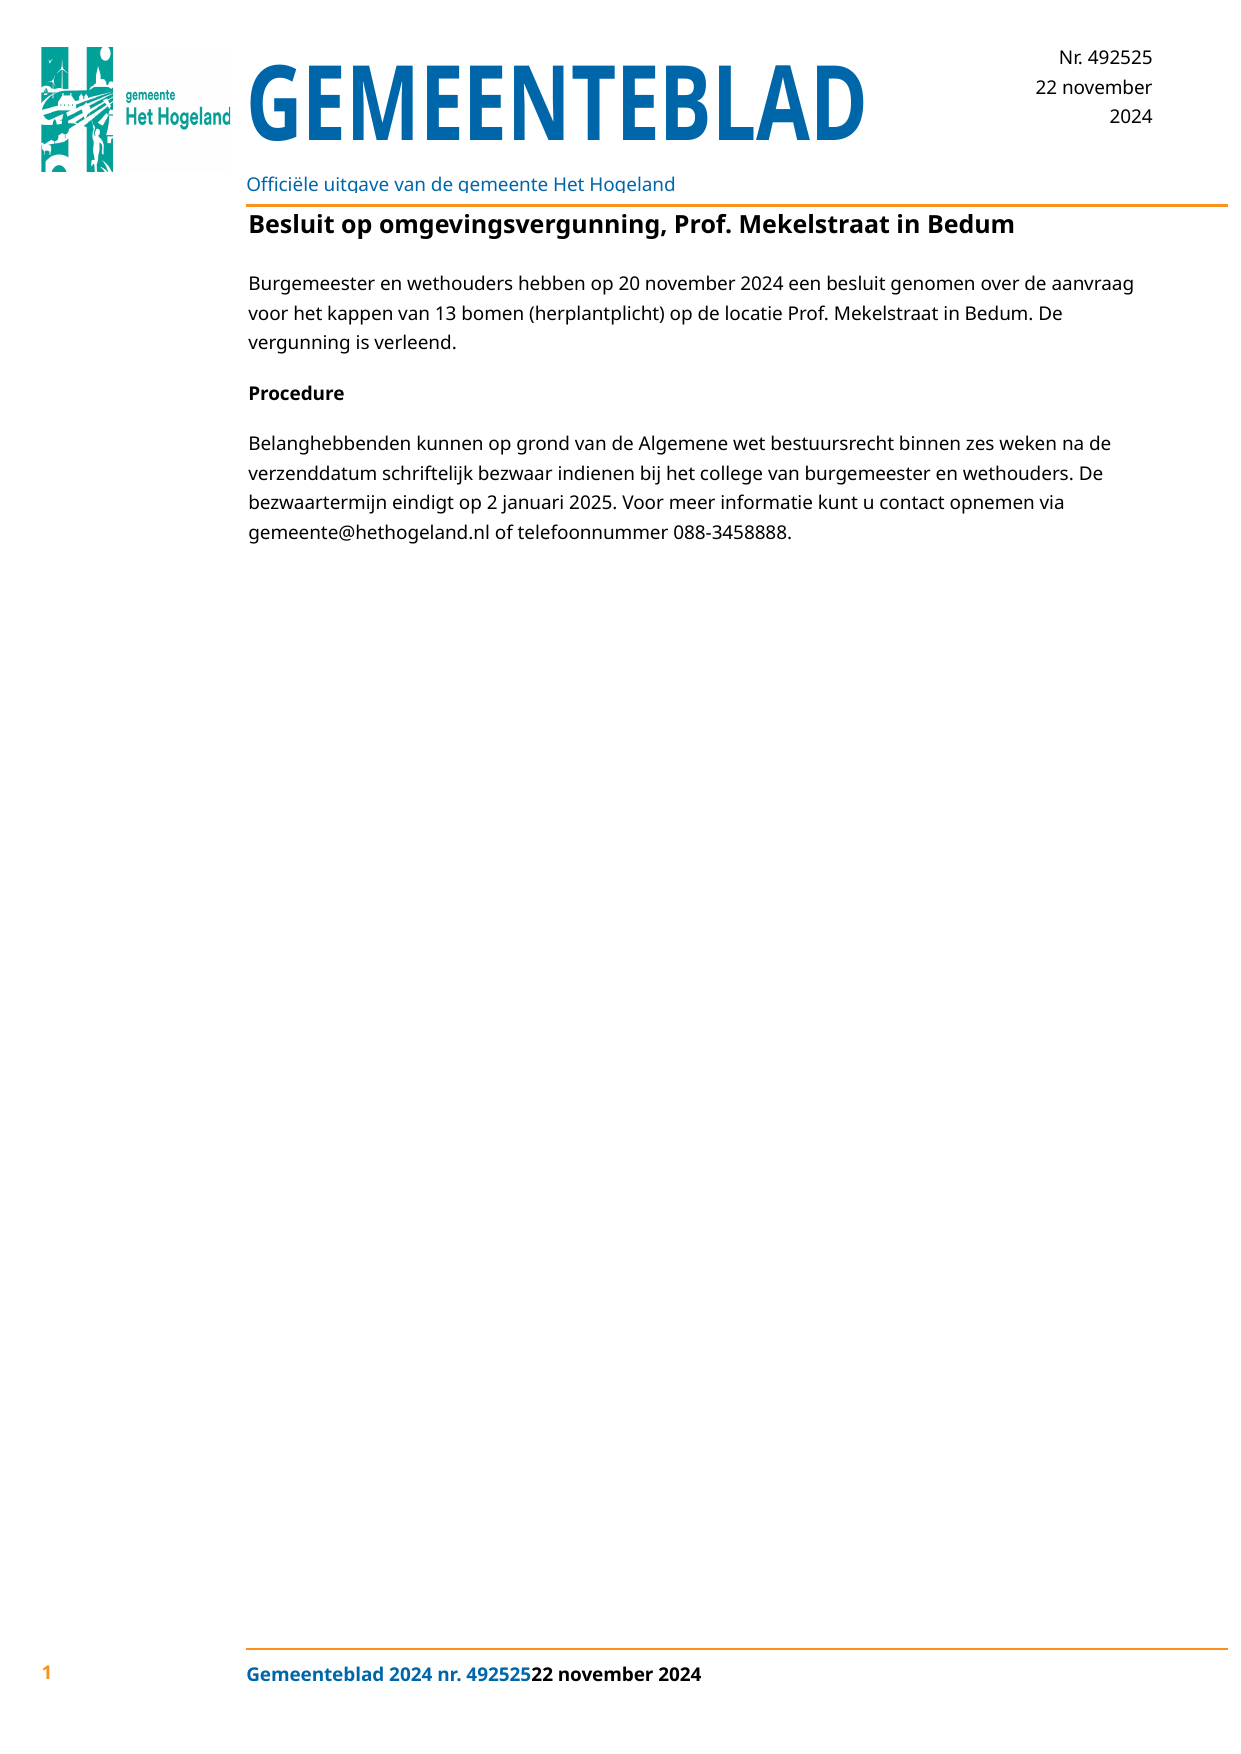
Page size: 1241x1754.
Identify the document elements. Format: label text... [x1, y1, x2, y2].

picture [41, 47, 231, 172]
text Procedure [248, 380, 1152, 406]
text Burgemeester en wethouders hebben op 20 november 2024 een besluit genomen over de aanvraag voor het kappen van 13 bomen (herplantplicht) op de locatie Prof. Mekelstraat in Bedum. De vergunning is verleend. [248, 270, 1152, 355]
text Besluit op omgevingsvergunning, Prof. Mekelstraat in Bedum [248, 207, 1152, 241]
text Belanghebbenden kunnen op grond van de Algemene wet bestuursrecht binnen zes weken na de verzenddatum schriftelijk bezwaar indienen bij het college van burgemeester en wethouders. De bezwaartermijn eindigt op 2 januari 2025. Voor meer informatie kunt u contact opnemen via gemeente@hethogeland.nl of telefoonnummer 088-3458888. [248, 430, 1152, 545]
